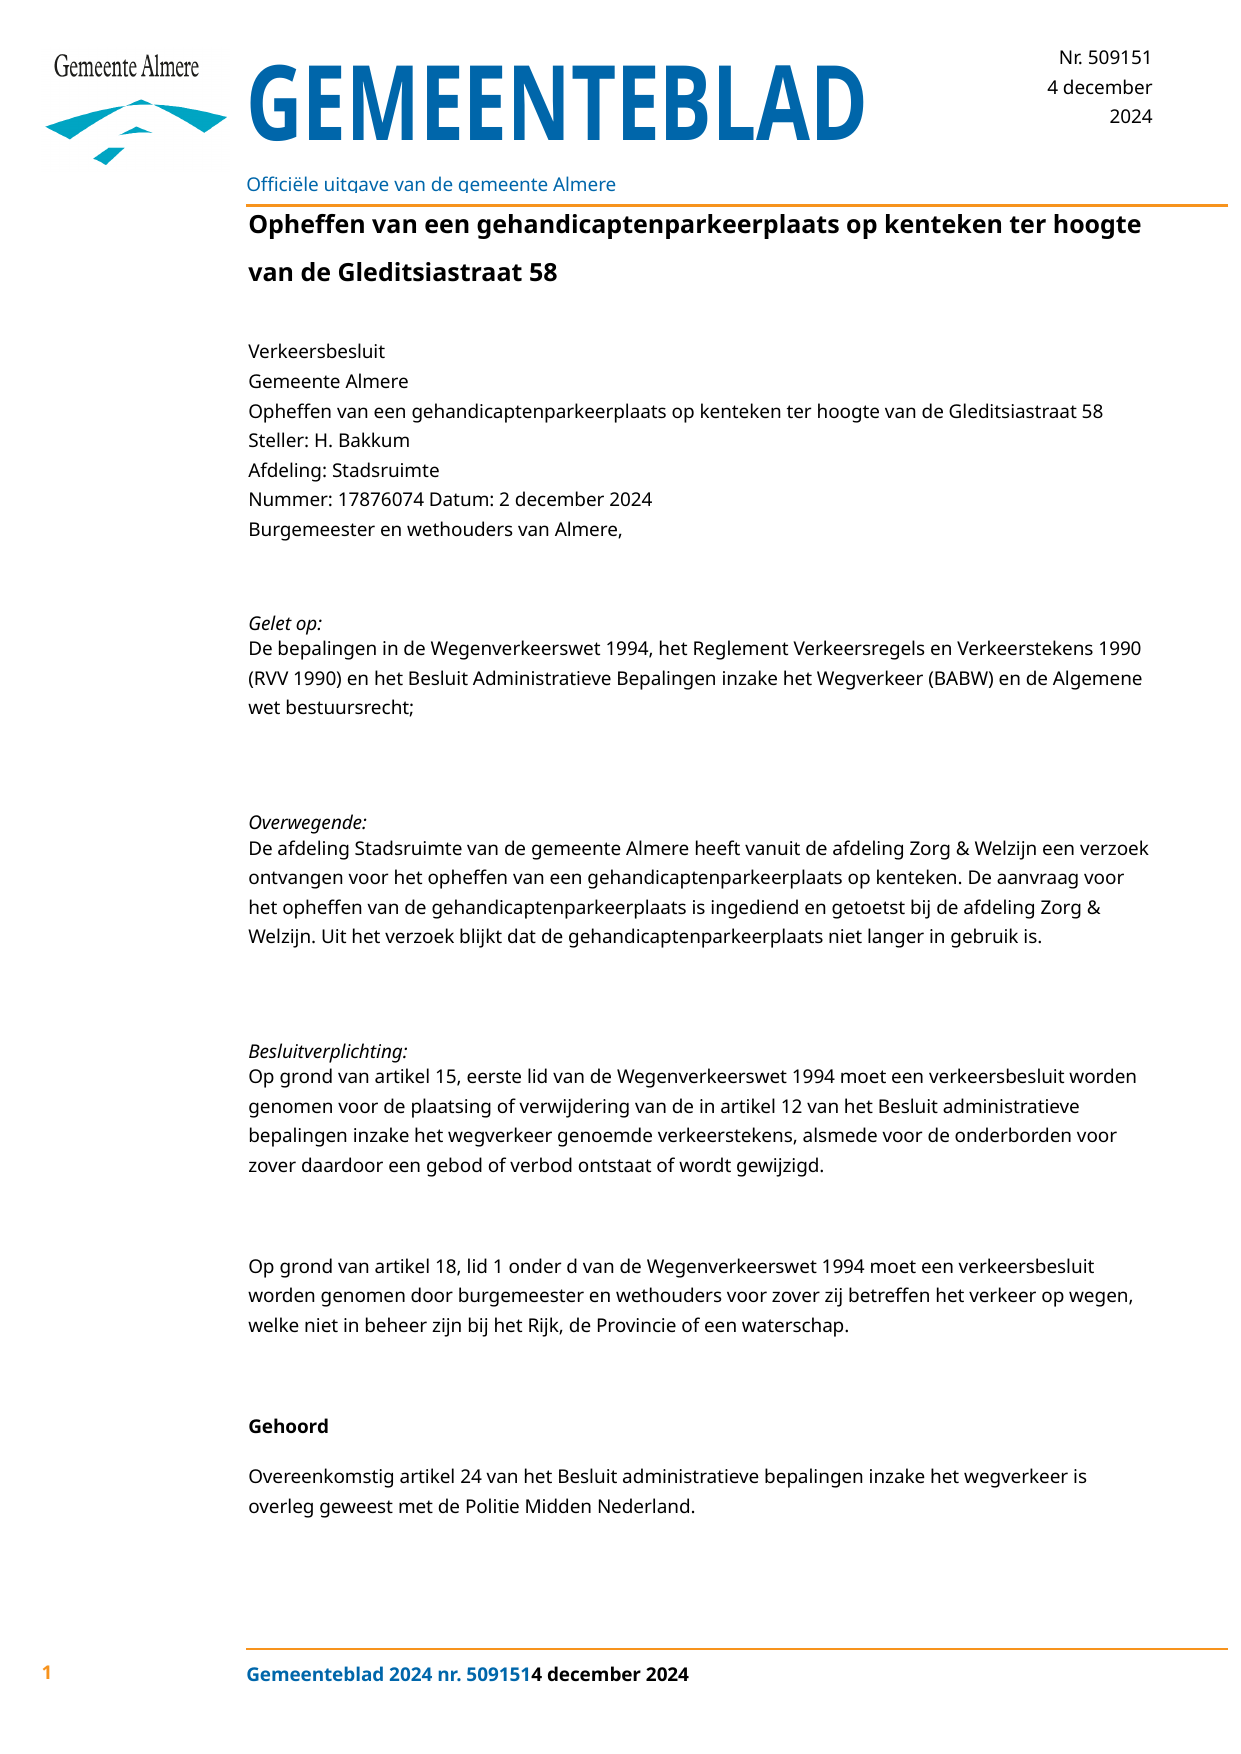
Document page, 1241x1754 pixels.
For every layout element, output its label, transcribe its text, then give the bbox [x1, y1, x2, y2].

text Besluitverplichting: [248, 1038, 1152, 1063]
text Gemeente Almere [248, 368, 1152, 394]
text Gehoord [248, 1413, 1152, 1439]
text Afdeling: Stadsruimte [248, 457, 1152, 483]
text Overwegende: [248, 809, 1152, 835]
text Op grond van artikel 15, eerste lid van de Wegenverkeerswet 1994 moet een verkeersbesluit worden genomen voor de plaatsing of verwijdering van de in artikel 12 van het Besluit administratieve bepalingen inzake het wegverkeer genoemde verkeerstekens, alsmede voor de onderborden voor zover daardoor een gebod of verbod ontstaat of wordt gewijzigd. [248, 1063, 1152, 1178]
text Gelet op: [248, 610, 1152, 635]
text De bepalingen in de Wegenverkeerswet 1994, het Reglement Verkeersregels en Verkeerstekens 1990 (RVV 1990) en het Besluit Administratieve Bepalingen inzake het Wegverkeer (BABW) en de Algemene wet bestuursrecht; [248, 635, 1152, 720]
text Burgemeester en wethouders van Almere, [248, 516, 1152, 542]
text Overeenkomstig artikel 24 van het Besluit administratieve bepalingen inzake het wegverkeer is overleg geweest met de Politie Midden Nederland. [248, 1463, 1152, 1519]
text De afdeling Stadsruimte van de gemeente Almere heeft vanuit de afdeling Zorg & Welzijn een verzoek ontvangen voor het opheffen van een gehandicaptenparkeerplaats op kenteken. De aanvraag voor het opheffen van de gehandicaptenparkeerplaats is ingediend en getoetst bij de afdeling Zorg & Welzijn. Uit het verzoek blijkt dat de gehandicaptenparkeerplaats niet langer in gebruik is. [248, 835, 1152, 949]
text Verkeersbesluit [248, 339, 1152, 364]
text Nummer: 17876074 Datum: 2 december 2024 [248, 487, 1152, 512]
text Opheffen van een gehandicaptenparkeerplaats op kenteken ter hoogte van de Gleditsiastraat 58 [248, 207, 1152, 288]
text Steller: H. Bakkum [248, 427, 1152, 453]
text Opheffen van een gehandicaptenparkeerplaats op kenteken ter hoogte van de Gleditsiastraat 58 [248, 398, 1152, 423]
picture [41, 47, 231, 172]
text Op grond van artikel 18, lid 1 onder d van de Wegenverkeerswet 1994 moet een verkeersbesluit worden genomen door burgemeester en wethouders voor zover zij betreffen het verkeer op wegen, welke niet in beheer zijn bij het Rijk, de Provincie of een waterschap. [248, 1253, 1152, 1338]
